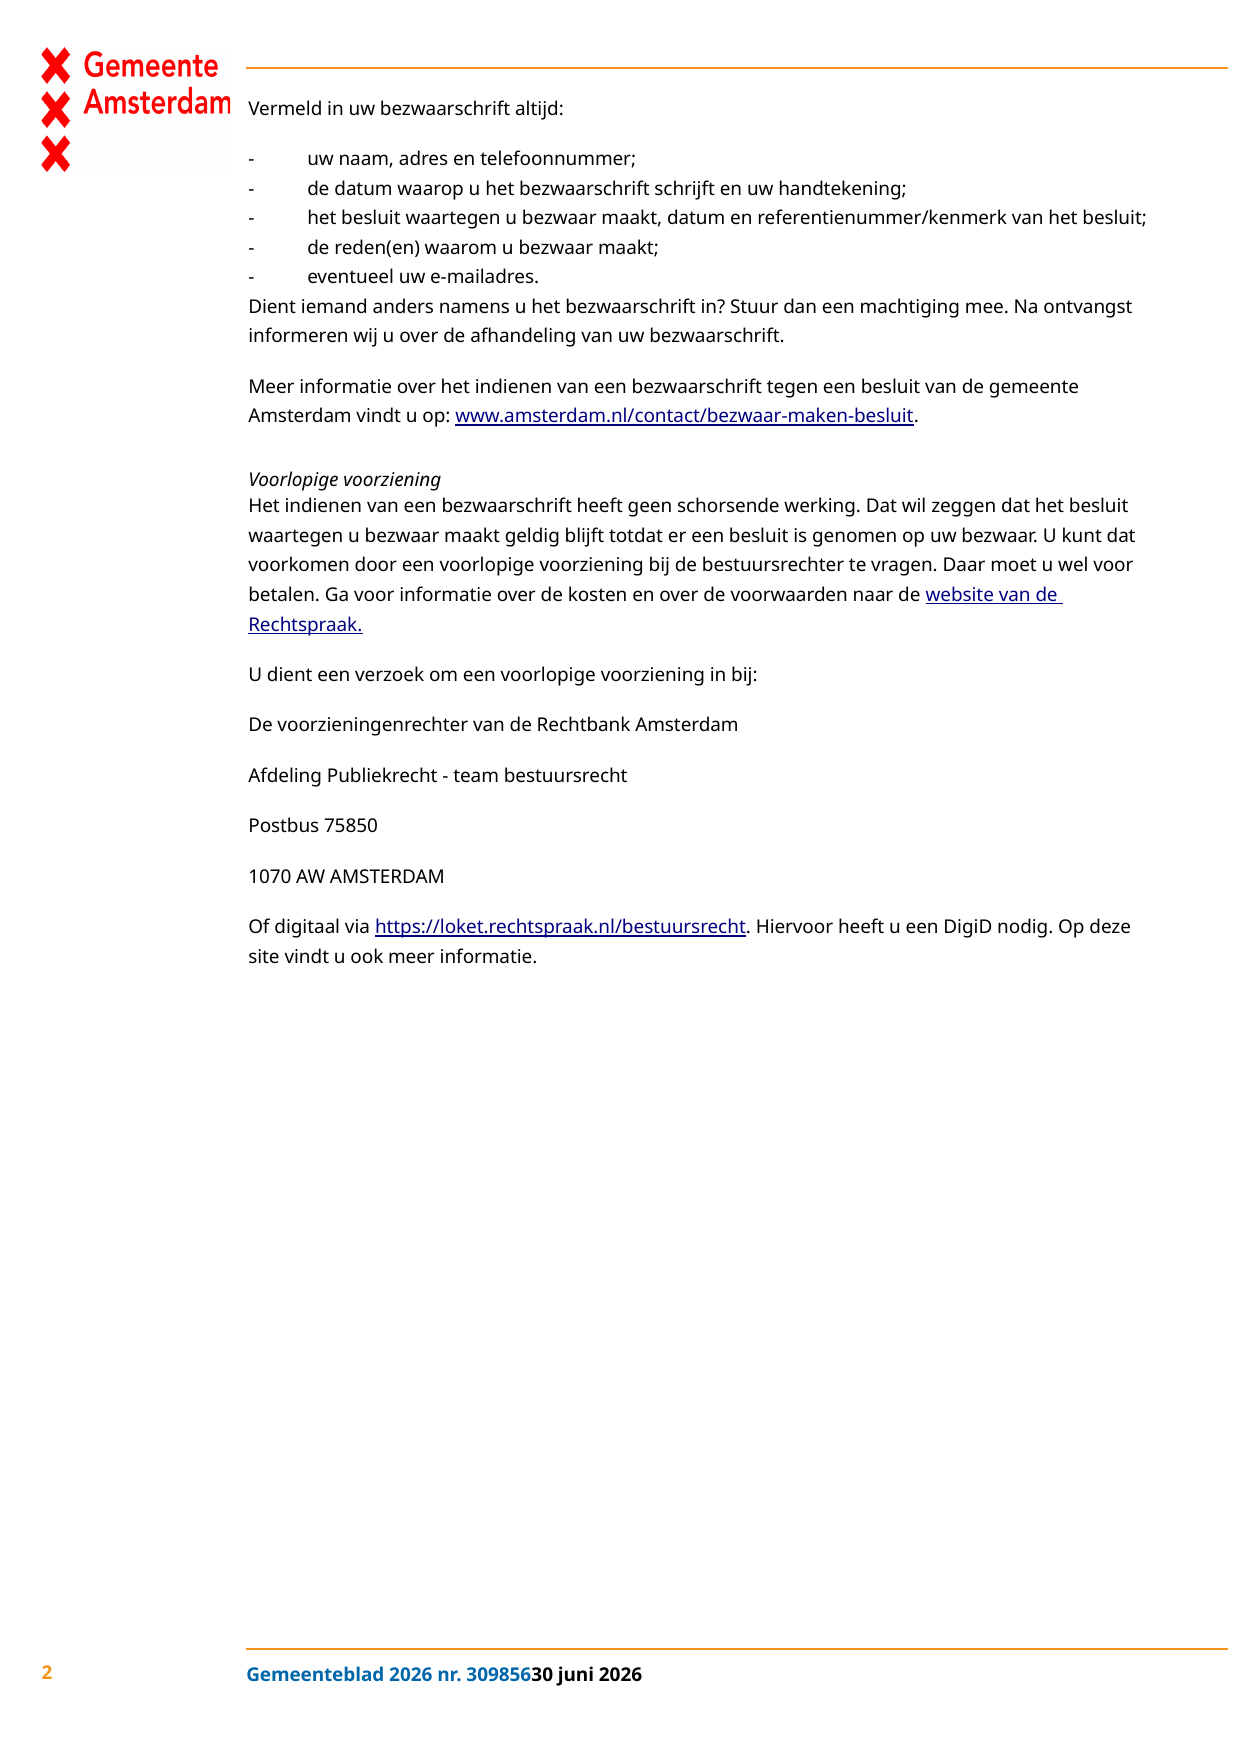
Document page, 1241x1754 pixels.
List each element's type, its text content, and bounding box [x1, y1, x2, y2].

list de reden(en) waarom u bezwaar maakt; [248, 234, 1152, 260]
list eventueel uw e-mailadres. [248, 263, 1152, 289]
list het besluit waartegen u bezwaar maakt, datum en referentienummer/kenmerk van het besluit; [248, 204, 1152, 230]
text Afdeling Publiekrecht - team bestuursrecht [248, 762, 1152, 788]
text Vermeld in uw bezwaarschrift altijd: [248, 95, 1152, 121]
list uw naam, adres en telefoonnummer; [248, 145, 1152, 171]
text Meer informatie over het indienen van een bezwaarschrift tegen een besluit van de gemeente Amsterdam vindt u op: www.amsterdam.nl/contact/bezwaar-maken-besluit. [248, 373, 1152, 428]
text Dient iemand anders namens u het bezwaarschrift in? Stuur dan een machtiging mee. Na ontvangst informeren wij u over de afhandeling van uw bezwaarschrift. [248, 293, 1152, 348]
text De voorzieningenrechter van de Rechtbank Amsterdam [248, 712, 1152, 737]
text Voorlopige voorziening [248, 467, 1152, 492]
text 1070 AW AMSTERDAM [248, 863, 1152, 888]
picture [41, 47, 231, 172]
text Het indienen van een bezwaarschrift heeft geen schorsende werking. Dat wil zeggen dat het besluit waartegen u bezwaar maakt geldig blijft totdat er een besluit is genomen op uw bezwaar. U kunt dat voorkomen door een voorlopige voorziening bij de bestuursrechter te vragen. Daar moet u wel voor betalen. Ga voor informatie over de kosten en over de voorwaarden naar de website van de Rechtspraak. [248, 492, 1152, 636]
text U dient een verzoek om een voorlopige voorziening in bij: [248, 661, 1152, 687]
text Of digitaal via https://loket.rechtspraak.nl/bestuursrecht. Hiervoor heeft u een DigiD nodig. Op deze site vindt u ook meer informatie. [248, 913, 1152, 968]
list de datum waarop u het bezwaarschrift schrijft en uw handtekening; [248, 175, 1152, 201]
text Postbus 75850 [248, 812, 1152, 838]
